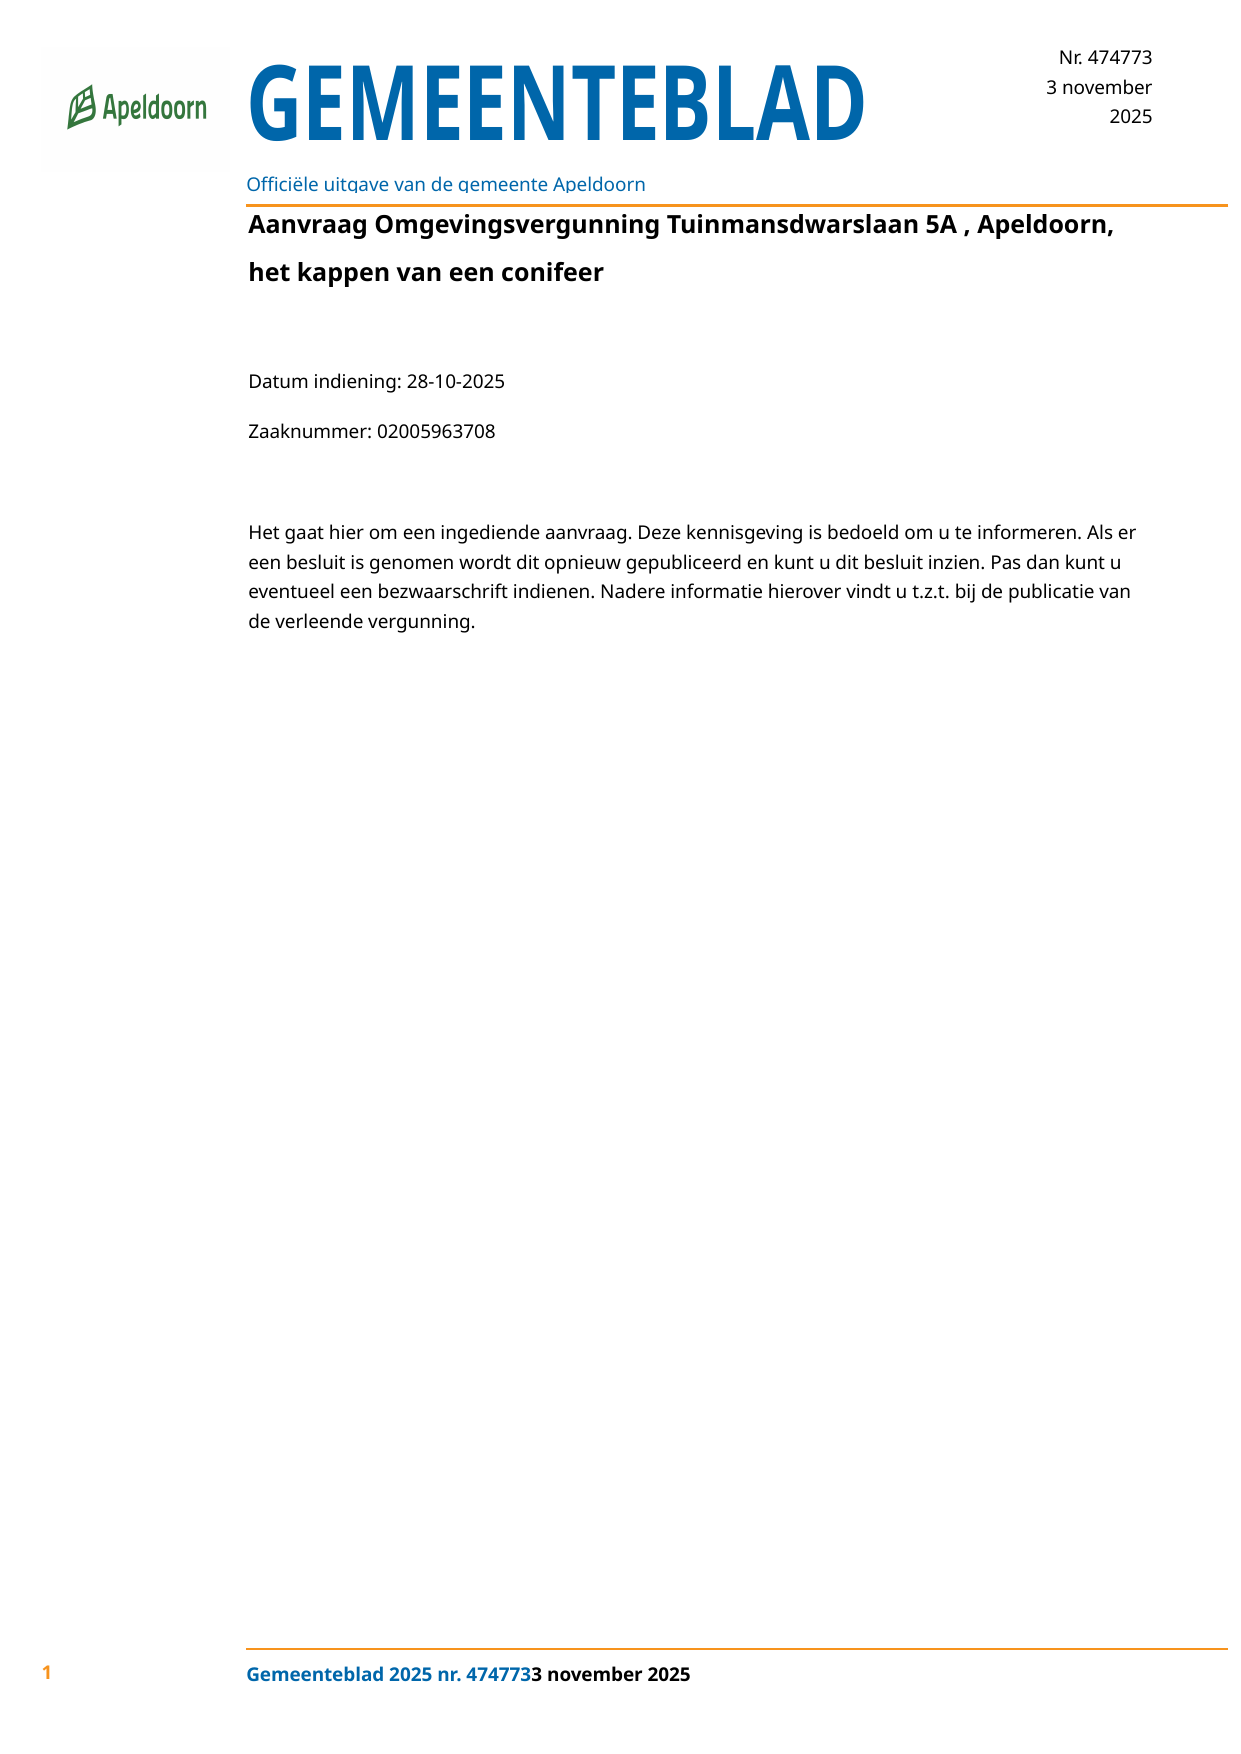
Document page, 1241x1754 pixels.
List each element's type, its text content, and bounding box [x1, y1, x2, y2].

text Zaaknummer: 02005963708 [248, 419, 1152, 444]
text Aanvraag Omgevingsvergunning Tuinmansdwarslaan 5A , Apeldoorn, het kappen van een conifeer [248, 207, 1152, 288]
picture [41, 47, 231, 172]
text Het gaat hier om een ingediende aanvraag. Deze kennisgeving is bedoeld om u te informeren. Als er een besluit is genomen wordt dit opnieuw gepubliceerd en kunt u dit besluit inzien. Pas dan kunt u eventueel een bezwaarschrift indienen. Nadere informatie hierover vindt u t.z.t. bij de publicatie van de verleende vergunning. [248, 519, 1152, 634]
text Datum indiening: 28-10-2025 [248, 368, 1152, 394]
